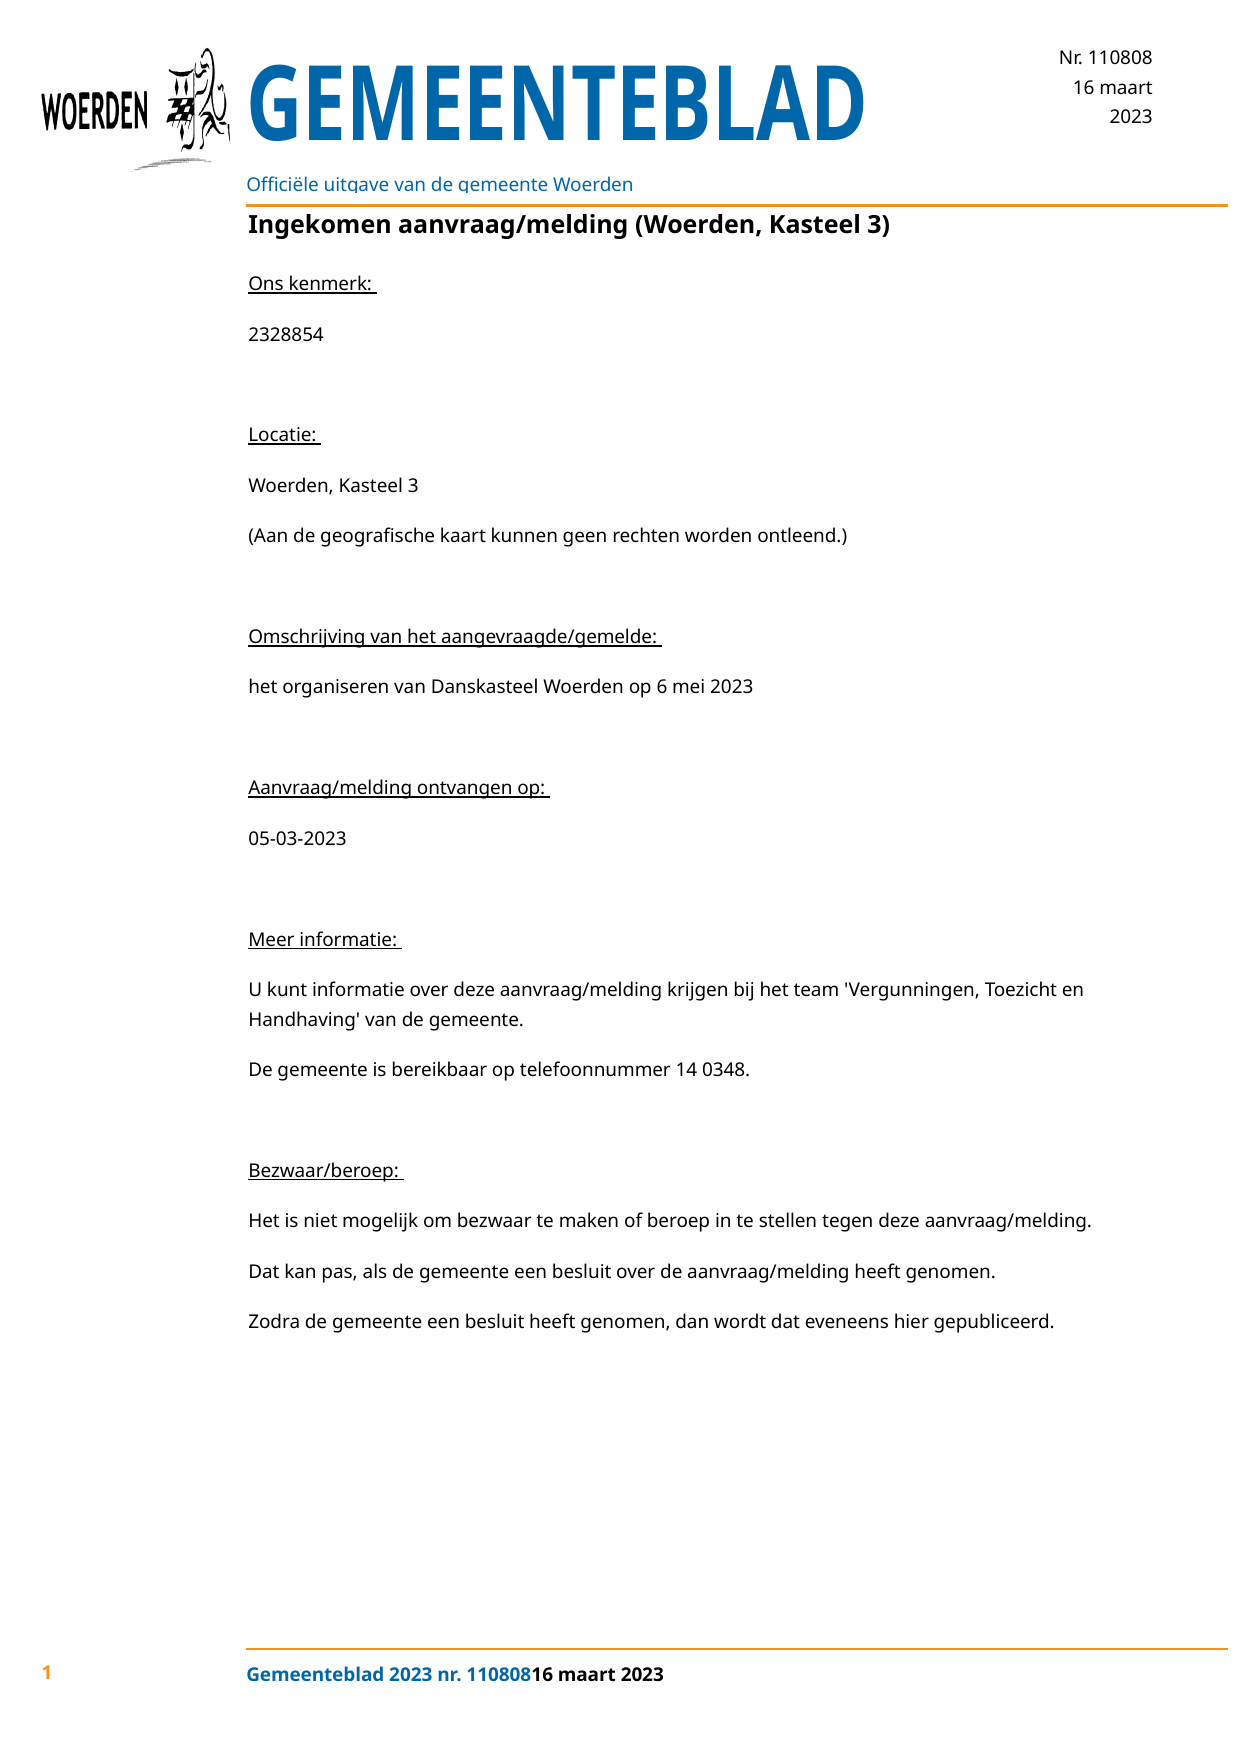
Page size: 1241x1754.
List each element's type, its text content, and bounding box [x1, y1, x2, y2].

text Omschrijving van het aangevraagde/gemelde: [248, 623, 1152, 649]
text Bezwaar/beroep: [248, 1157, 1152, 1183]
text het organiseren van Danskasteel Woerden op 6 mei 2023 [248, 674, 1152, 699]
text (Aan de geografische kaart kunnen geen rechten worden ontleend.) [248, 522, 1152, 548]
text U kunt informatie over deze aanvraag/melding krijgen bij het team 'Vergunningen, Toezicht en Handhaving' van de gemeente. [248, 976, 1152, 1031]
text Aanvraag/melding ontvangen op: [248, 774, 1152, 800]
text Ingekomen aanvraag/melding (Woerden, Kasteel 3) [248, 207, 1152, 241]
text De gemeente is bereikbaar op telefoonnummer 14 0348. [248, 1056, 1152, 1082]
text Het is niet mogelijk om bezwaar te maken of beroep in te stellen tegen deze aanvraag/melding. [248, 1207, 1152, 1233]
text Ons kenmerk: [248, 270, 1152, 296]
text Woerden, Kasteel 3 [248, 472, 1152, 498]
text Dat kan pas, als de gemeente een besluit over de aanvraag/melding heeft genomen. [248, 1258, 1152, 1283]
picture [41, 47, 231, 172]
text Locatie: [248, 422, 1152, 447]
text 2328854 [248, 321, 1152, 346]
text Zodra de gemeente een besluit heeft genomen, dan wordt dat eveneens hier gepubliceerd. [248, 1308, 1152, 1334]
text 05-03-2023 [248, 825, 1152, 851]
text Meer informatie: [248, 926, 1152, 951]
